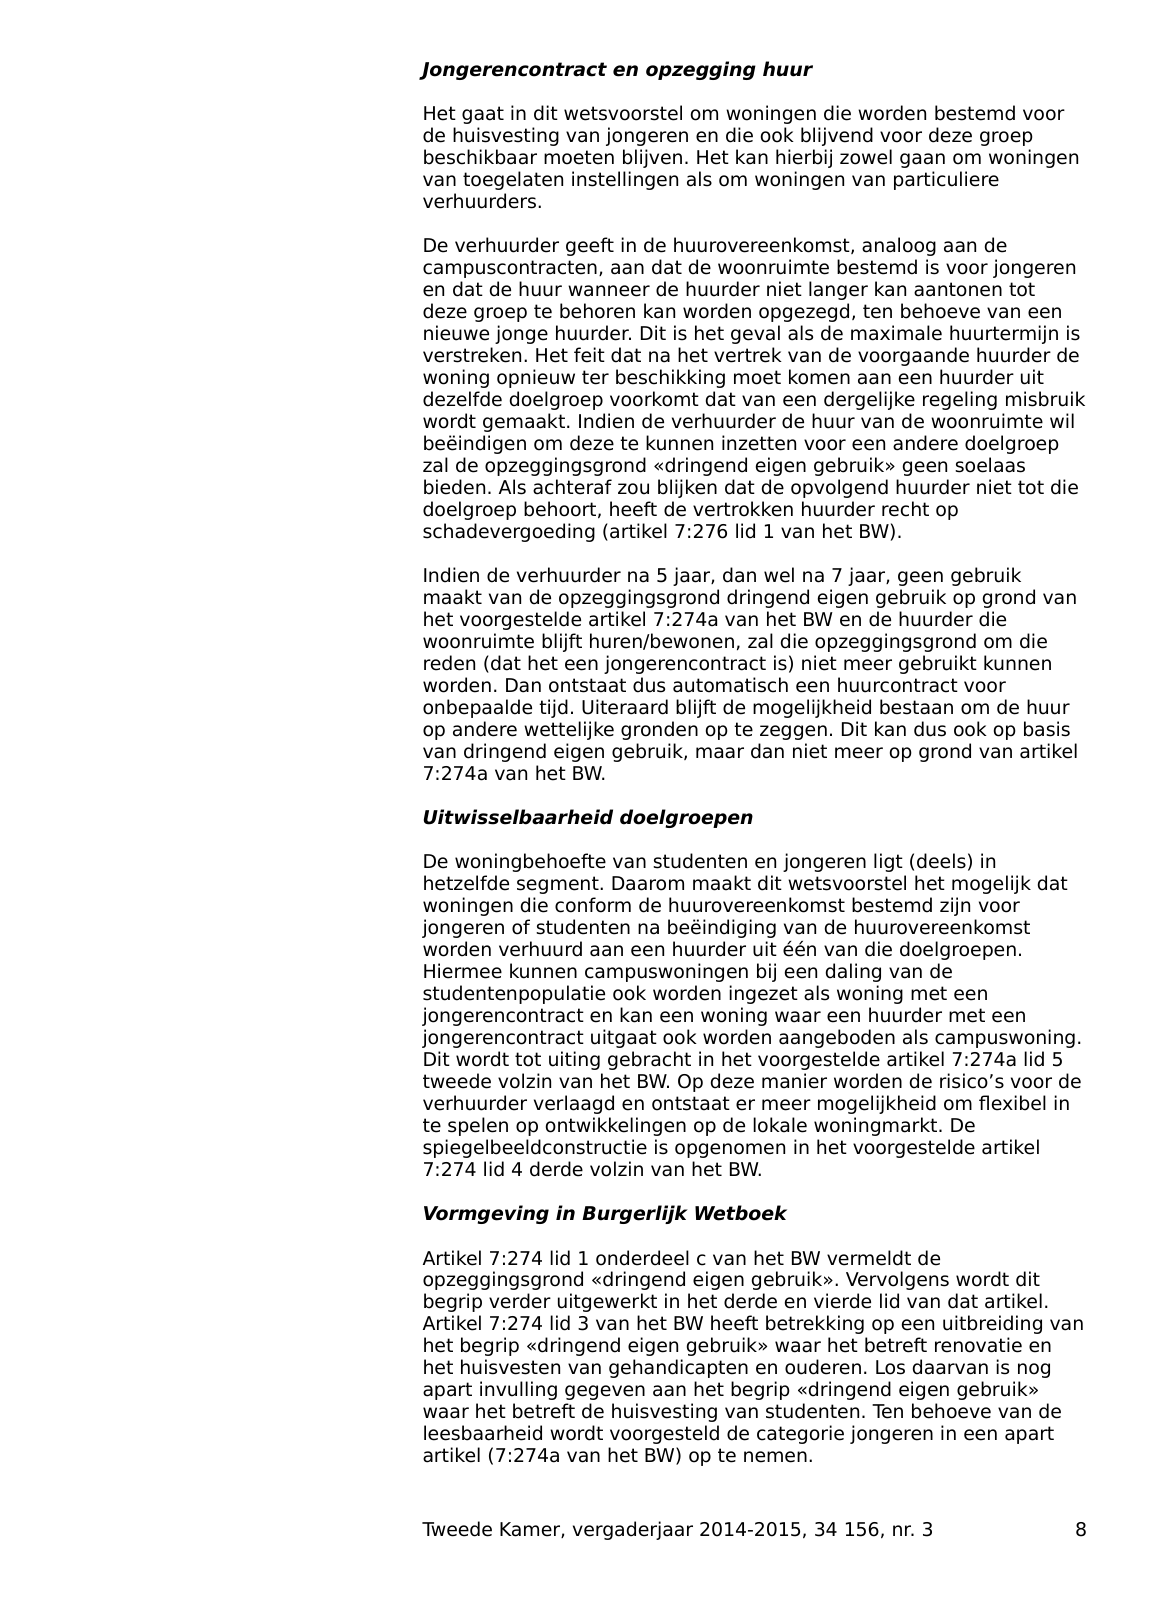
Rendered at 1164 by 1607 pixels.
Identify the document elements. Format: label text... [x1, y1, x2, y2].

text De woningbehoefte van studenten en jongeren ligt (deels) in hetzelfde segment. Daarom maakt dit wetsvoorstel het mogelijk dat woningen die conform de huurovereenkomst bestemd zijn voor jongeren of studenten na beëindiging van de huurovereenkomst worden verhuurd aan een huurder uit één van die doelgroepen. Hiermee kunnen campuswoningen bij een daling van de studentenpopulatie ook worden ingezet als woning met een jongerencontract en kan een woning waar een huurder met een jongerencontract uitgaat ook worden aangeboden als campuswoning. Dit wordt tot uiting gebracht in het voorgestelde artikel 7:274a lid 5 tweede volzin van het BW. Op deze manier worden de risico’s voor de verhuurder verlaagd en ontstaat er meer mogelijkheid om flexibel in te spelen op ontwikkelingen op de lokale woningmarkt. De spiegelbeeldconstructie is opgenomen in het voorgestelde artikel 7:274 lid 4 derde volzin van het BW. [422, 851, 1087, 1181]
text Artikel 7:274 lid 1 onderdeel c van het BW vermeldt de opzeggingsgrond «dringend eigen gebruik». Vervolgens wordt dit begrip verder uitgewerkt in het derde en vierde lid van dat artikel. Artikel 7:274 lid 3 van het BW heeft betrekking op een uitbreiding van het begrip «dringend eigen gebruik» waar het betreft renovatie en het huisvesten van gehandicapten en ouderen. Los daarvan is nog apart invulling gegeven aan het begrip «dringend eigen gebruik» waar het betreft de huisvesting van studenten. Ten behoeve van de leesbaarheid wordt voorgesteld de categorie jongeren in een apart artikel (7:274a van het BW) op te nemen. [422, 1247, 1087, 1467]
subtitle Jongerencontract en opzegging huur [422, 59, 1087, 81]
text De verhuurder geeft in de huurovereenkomst, analoog aan de campuscontracten, aan dat de woonruimte bestemd is voor jongeren en dat de huur wanneer de huurder niet langer kan aantonen tot deze groep te behoren kan worden opgezegd, ten behoeve van een nieuwe jonge huurder. Dit is het geval als de maximale huurtermijn is verstreken. Het feit dat na het vertrek van de voorgaande huurder de woning opnieuw ter beschikking moet komen aan een huurder uit dezelfde doelgroep voorkomt dat van een dergelijke regeling misbruik wordt gemaakt. Indien de verhuurder de huur van de woonruimte wil beëindigen om deze te kunnen inzetten voor een andere doelgroep zal de opzeggingsgrond «dringend eigen gebruik» geen soelaas bieden. Als achteraf zou blijken dat de opvolgend huurder niet tot die doelgroep behoort, heeft de vertrokken huurder recht op schadevergoeding (artikel 7:276 lid 1 van het BW). [422, 235, 1087, 543]
text Indien de verhuurder na 5 jaar, dan wel na 7 jaar, geen gebruik maakt van de opzeggingsgrond dringend eigen gebruik op grond van het voorgestelde artikel 7:274a van het BW en de huurder die woonruimte blijft huren/bewonen, zal die opzeggingsgrond om die reden (dat het een jongerencontract is) niet meer gebruikt kunnen worden. Dan ontstaat dus automatisch een huurcontract voor onbepaalde tijd. Uiteraard blijft de mogelijkheid bestaan om de huur op andere wettelijke gronden op te zeggen. Dit kan dus ook op basis van dringend eigen gebruik, maar dan niet meer op grond van artikel 7:274a van het BW. [422, 565, 1087, 785]
subtitle Uitwisselbaarheid doelgroepen [422, 807, 1087, 829]
text Het gaat in dit wetsvoorstel om woningen die worden bestemd voor de huisvesting van jongeren en die ook blijvend voor deze groep beschikbaar moeten blijven. Het kan hierbij zowel gaan om woningen van toegelaten instellingen als om woningen van particuliere verhuurders. [422, 103, 1087, 213]
subtitle Vormgeving in Burgerlijk Wetboek [422, 1203, 1087, 1225]
